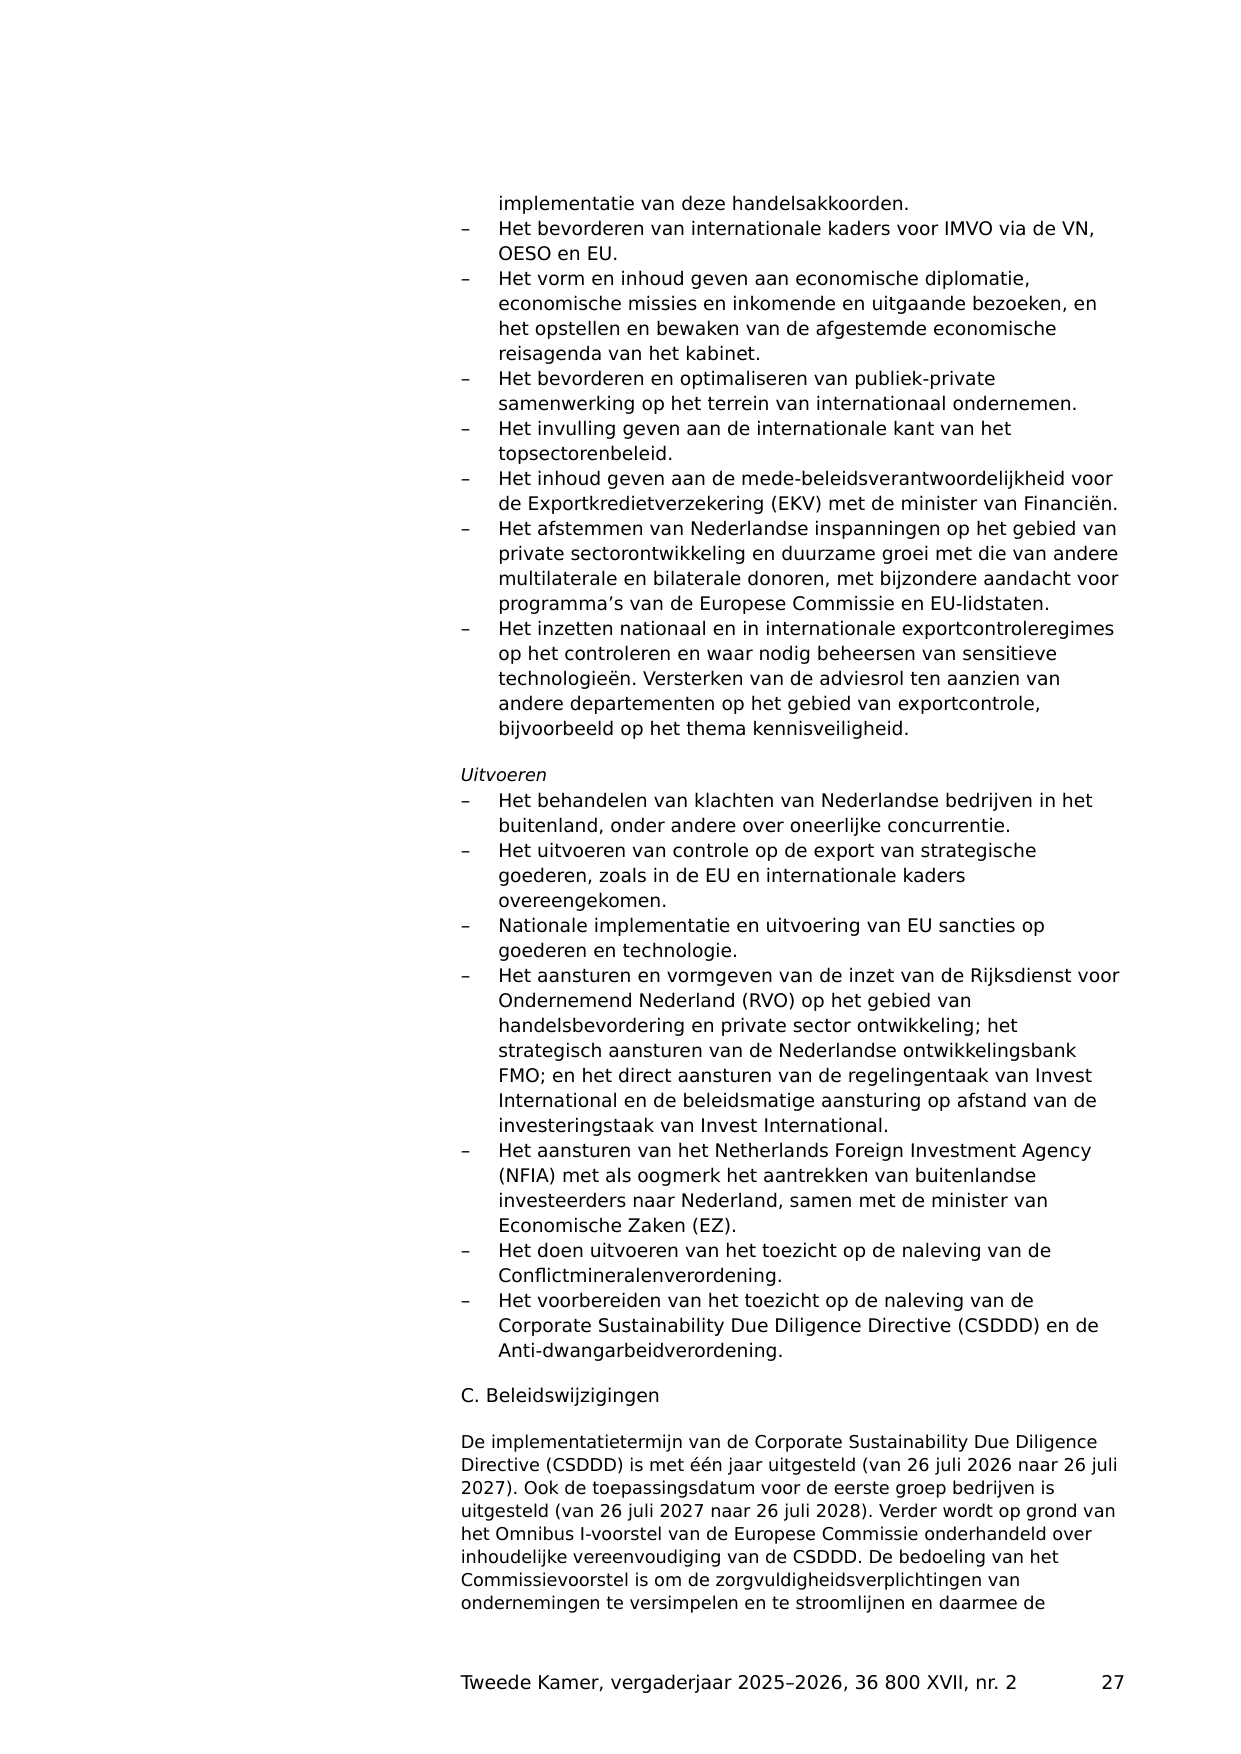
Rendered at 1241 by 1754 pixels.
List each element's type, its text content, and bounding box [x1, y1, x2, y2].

text De implementatietermijn van de Corporate Sustainability Due Diligence Directive (CSDDD) is met één jaar uitgesteld (van 26 juli 2026 naar 26 juli 2027). Ook de toepassingsdatum voor de eerste groep bedrijven is uitgesteld (van 26 juli 2027 naar 26 juli 2028). Verder wordt op grond van het Omnibus I-voorstel van de Europese Commissie onderhandeld over inhoudelijke vereenvoudiging van de CSDDD. De bedoeling van het Commissievoorstel is om de zorgvuldigheidsverplichtingen van ondernemingen te versimpelen en te stroomlijnen en daarmee de [461, 1430, 1125, 1614]
list implementatie van deze handelsakkoorden. [461, 191, 1125, 216]
list Het aansturen en vormgeven van de inzet van de Rijksdienst voor Ondernemend Nederland (RVO) op het gebied van handelsbevordering en private sector ontwikkeling; het strategisch aansturen van de Nederlandse ontwikkelingsbank FMO; en het direct aansturen van de regelingentaak van Invest International en de beleidsmatige aansturing op afstand van de investeringstaak van Invest International. [461, 963, 1125, 1138]
list Het invulling geven aan de internationale kant van het topsectorenbeleid. [461, 416, 1125, 466]
list Het aansturen van het Netherlands Foreign Investment Agency (NFIA) met als oogmerk het aantrekken van buitenlandse investeerders naar Nederland, samen met de minister van Economische Zaken (EZ). [461, 1138, 1125, 1238]
list Het inhoud geven aan de mede-beleidsverantwoordelijkheid voor de Exportkredietverzekering (EKV) met de minister van Financiën. [461, 466, 1125, 516]
list Het bevorderen van internationale kaders voor IMVO via de VN, OESO en EU. [461, 216, 1125, 266]
list Het bevorderen en optimaliseren van publiek-private samenwerking op het terrein van internationaal ondernemen. [461, 366, 1125, 416]
list Het voorbereiden van het toezicht op de naleving van de Corporate Sustainability Due Diligence Directive (CSDDD) en de Anti-dwangarbeidverordening. [461, 1288, 1125, 1363]
title C. Beleidswijzigingen [461, 1385, 1125, 1407]
text Uitvoeren [461, 763, 1125, 786]
list Het afstemmen van Nederlandse inspanningen op het gebied van private sectorontwikkeling en duurzame groei met die van andere multilaterale en bilaterale donoren, met bijzondere aandacht voor programma’s van de Europese Commissie en EU-lidstaten. [461, 516, 1125, 616]
list Het vorm en inhoud geven aan economische diplomatie, economische missies en inkomende en uitgaande bezoeken, en het opstellen en bewaken van de afgestemde economische reisagenda van het kabinet. [461, 266, 1125, 366]
list Het behandelen van klachten van Nederlandse bedrijven in het buitenland, onder andere over oneerlijke concurrentie. [461, 788, 1125, 838]
list Het doen uitvoeren van het toezicht op de naleving van de Conflictmineralenverordening. [461, 1238, 1125, 1288]
list Nationale implementatie en uitvoering van EU sancties op goederen en technologie. [461, 913, 1125, 963]
list Het uitvoeren van controle op de export van strategische goederen, zoals in de EU en internationale kaders overeengekomen. [461, 838, 1125, 913]
list Het inzetten nationaal en in internationale exportcontroleregimes op het controleren en waar nodig beheersen van sensitieve technologieën. Versterken van de adviesrol ten aanzien van andere departementen op het gebied van exportcontrole, bijvoorbeeld op het thema kennisveiligheid. [461, 616, 1125, 741]
